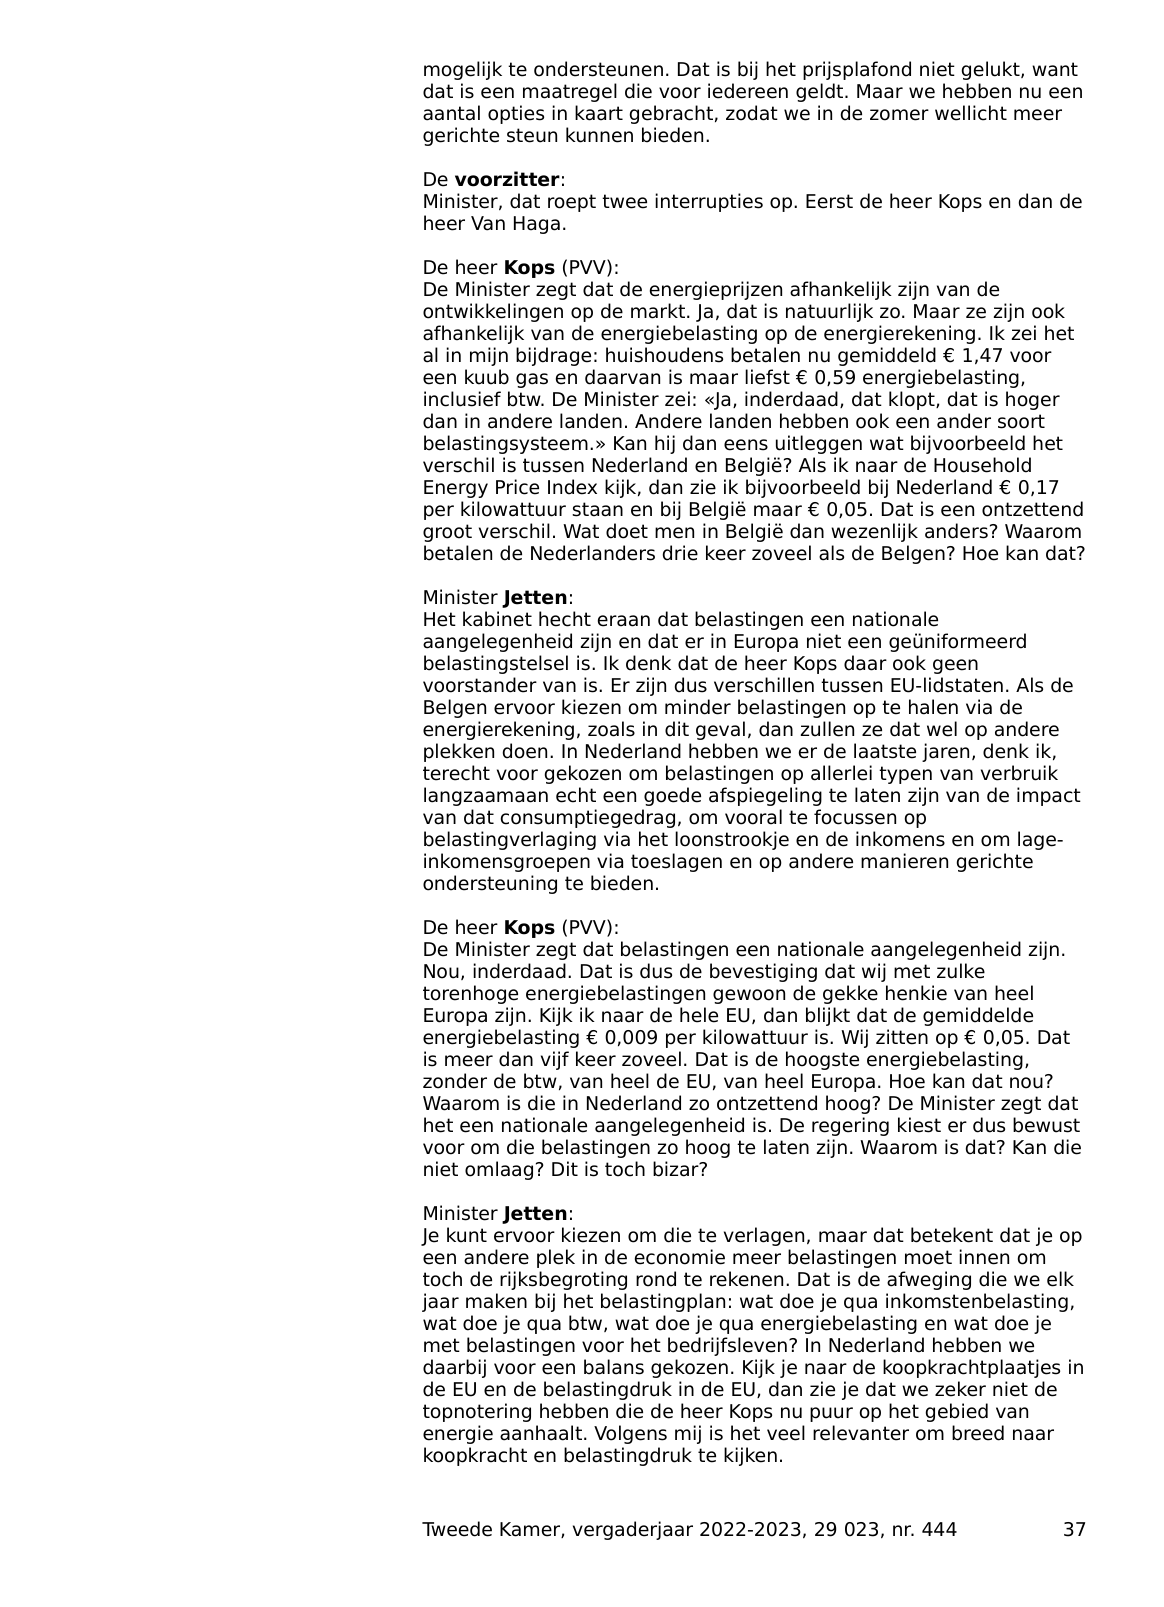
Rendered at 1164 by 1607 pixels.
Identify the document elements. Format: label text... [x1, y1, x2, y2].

text De heer Kops (PVV): [422, 917, 1087, 939]
text Het kabinet hecht eraan dat belastingen een nationale aangelegenheid zijn en dat er in Europa niet een geüniformeerd belastingstelsel is. Ik denk dat de heer Kops daar ook geen voorstander van is. Er zijn dus verschillen tussen EU-lidstaten. Als de Belgen ervoor kiezen om minder belastingen op te halen via de energierekening, zoals in dit geval, dan zullen ze dat wel op andere plekken doen. In Nederland hebben we er de laatste jaren, denk ik, terecht voor gekozen om belastingen op allerlei typen van verbruik langzaamaan echt een goede afspiegeling te laten zijn van de impact van dat consumptiegedrag, om vooral te focussen op belastingverlaging via het loonstrookje en de inkomens en om lage-inkomensgroepen via toeslagen en op andere manieren gerichte ondersteuning te bieden. [422, 609, 1087, 895]
text Minister, dat roept twee interrupties op. Eerst de heer Kops en dan de heer Van Haga. [422, 191, 1087, 235]
text De heer Kops (PVV): [422, 257, 1087, 279]
text Minister Jetten: [422, 587, 1087, 609]
text De Minister zegt dat de energieprijzen afhankelijk zijn van de ontwikkelingen op de markt. Ja, dat is natuurlijk zo. Maar ze zijn ook afhankelijk van de energiebelasting op de energierekening. Ik zei het al in mijn bijdrage: huishoudens betalen nu gemiddeld € 1,47 voor een kuub gas en daarvan is maar liefst € 0,59 energiebelasting, inclusief btw. De Minister zei: «Ja, inderdaad, dat klopt, dat is hoger dan in andere landen. Andere landen hebben ook een ander soort belastingsysteem.» Kan hij dan eens uitleggen wat bijvoorbeeld het verschil is tussen Nederland en België? Als ik naar de Household Energy Price Index kijk, dan zie ik bijvoorbeeld bij Nederland € 0,17 per kilowattuur staan en bij België maar € 0,05. Dat is een ontzettend groot verschil. Wat doet men in België dan wezenlijk anders? Waarom betalen de Nederlanders drie keer zoveel als de Belgen? Hoe kan dat? [422, 279, 1087, 565]
text De Minister zegt dat belastingen een nationale aangelegenheid zijn. Nou, inderdaad. Dat is dus de bevestiging dat wij met zulke torenhoge energiebelastingen gewoon de gekke henkie van heel Europa zijn. Kijk ik naar de hele EU, dan blijkt dat de gemiddelde energiebelasting € 0,009 per kilowattuur is. Wij zitten op € 0,05. Dat is meer dan vijf keer zoveel. Dat is de hoogste energiebelasting, zonder de btw, van heel de EU, van heel Europa. Hoe kan dat nou? Waarom is die in Nederland zo ontzettend hoog? De Minister zegt dat het een nationale aangelegenheid is. De regering kiest er dus bewust voor om die belastingen zo hoog te laten zijn. Waarom is dat? Kan die niet omlaag? Dit is toch bizar? [422, 939, 1087, 1181]
text Minister Jetten: [422, 1203, 1087, 1225]
text De voorzitter: [422, 169, 1087, 191]
text Je kunt ervoor kiezen om die te verlagen, maar dat betekent dat je op een andere plek in de economie meer belastingen moet innen om toch de rijksbegroting rond te rekenen. Dat is de afweging die we elk jaar maken bij het belastingplan: wat doe je qua inkomstenbelasting, wat doe je qua btw, wat doe je qua energiebelasting en wat doe je met belastingen voor het bedrijfsleven? In Nederland hebben we daarbij voor een balans gekozen. Kijk je naar de koopkrachtplaatjes in de EU en de belastingdruk in de EU, dan zie je dat we zeker niet de topnotering hebben die de heer Kops nu puur op het gebied van energie aanhaalt. Volgens mij is het veel relevanter om breed naar koopkracht en belastingdruk te kijken. [422, 1225, 1087, 1467]
text mogelijk te ondersteunen. Dat is bij het prijsplafond niet gelukt, want dat is een maatregel die voor iedereen geldt. Maar we hebben nu een aantal opties in kaart gebracht, zodat we in de zomer wellicht meer gerichte steun kunnen bieden. [422, 59, 1087, 147]
